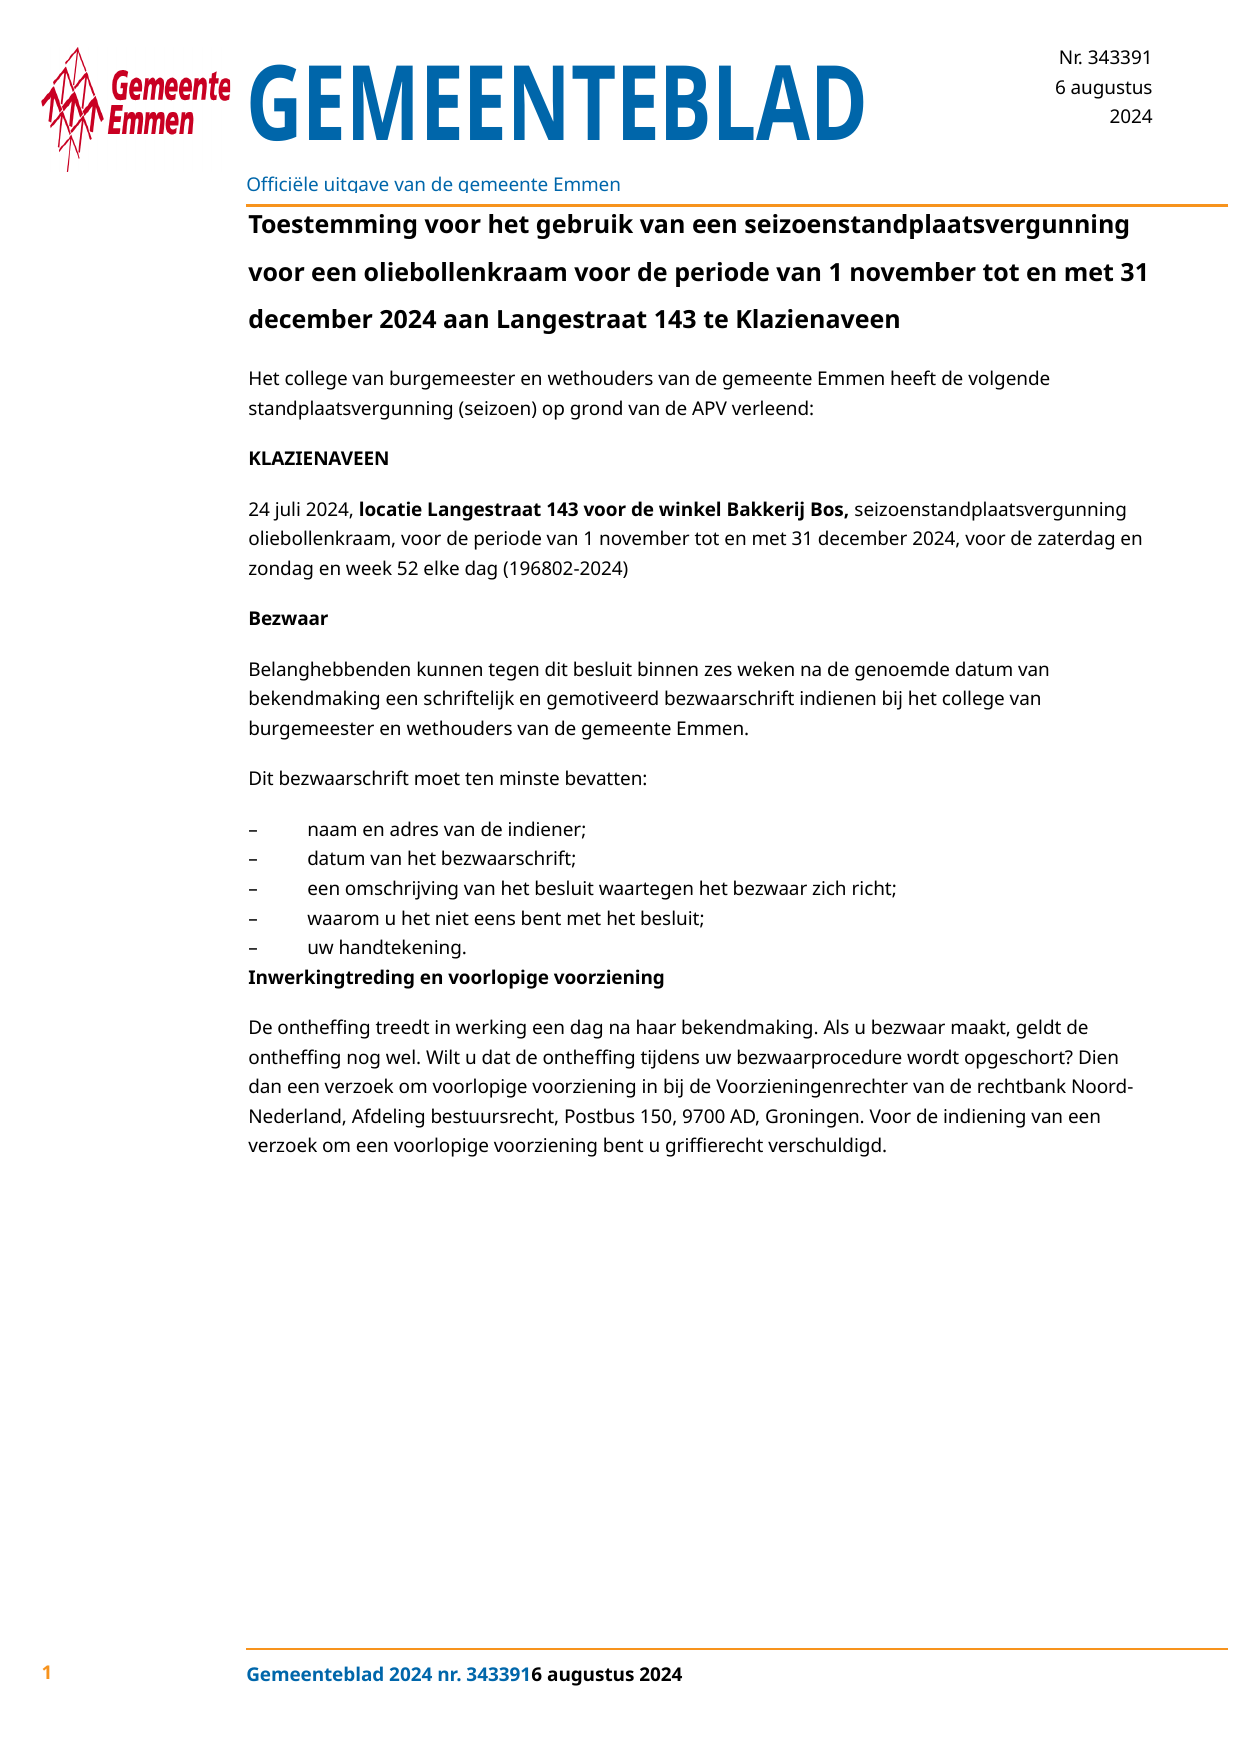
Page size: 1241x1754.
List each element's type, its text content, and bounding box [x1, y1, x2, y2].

text Het college van burgemeester en wethouders van de gemeente Emmen heeft de volgende standplaatsvergunning (seizoen) op grond van de APV verleend: [248, 366, 1152, 421]
list een omschrijving van het besluit waartegen het bezwaar zich richt; [248, 875, 1152, 901]
text De ontheffing treedt in werking een dag na haar bekendmaking. Als u bezwaar maakt, geldt de ontheffing nog wel. Wilt u dat de ontheffing tijdens uw bezwaarprocedure wordt opgeschort? Dien dan een verzoek om voorlopige voorziening in bij de Voorzieningenrechter van de rechtbank Noord-Nederland, Afdeling bestuursrecht, Postbus 150, 9700 AD, Groningen. Voor de indiening van een verzoek om een voorlopige voorziening bent u griffierecht verschuldigd. [248, 1014, 1152, 1158]
list datum van het bezwaarschrift; [248, 846, 1152, 871]
text Toestemming voor het gebruik van een seizoenstandplaatsvergunning voor een oliebollenkraam voor de periode van 1 november tot en met 31 december 2024 aan Langestraat 143 te Klazienaveen [248, 207, 1152, 336]
picture [41, 47, 231, 172]
text KLAZIENAVEEN [248, 446, 1152, 471]
list waarom u het niet eens bent met het besluit; [248, 905, 1152, 930]
text 24 juli 2024, locatie Langestraat 143 voor de winkel Bakkerij Bos, seizoenstandplaatsvergunning oliebollenkraam, voor de periode van 1 november tot en met 31 december 2024, voor de zaterdag en zondag en week 52 elke dag (196802-2024) [248, 496, 1152, 581]
list uw handtekening. [248, 934, 1152, 960]
list naam en adres van de indiener; [248, 816, 1152, 842]
text Belanghebbenden kunnen tegen dit besluit binnen zes weken na de genoemde datum van bekendmaking een schriftelijk en gemotiveerd bezwaarschrift indienen bij het college van burgemeester en wethouders van de gemeente Emmen. [248, 656, 1152, 741]
text Inwerkingtreding en voorlopige voorziening [248, 964, 1152, 989]
text Bezwaar [248, 606, 1152, 631]
text Dit bezwaarschrift moet ten minste bevatten: [248, 766, 1152, 791]
